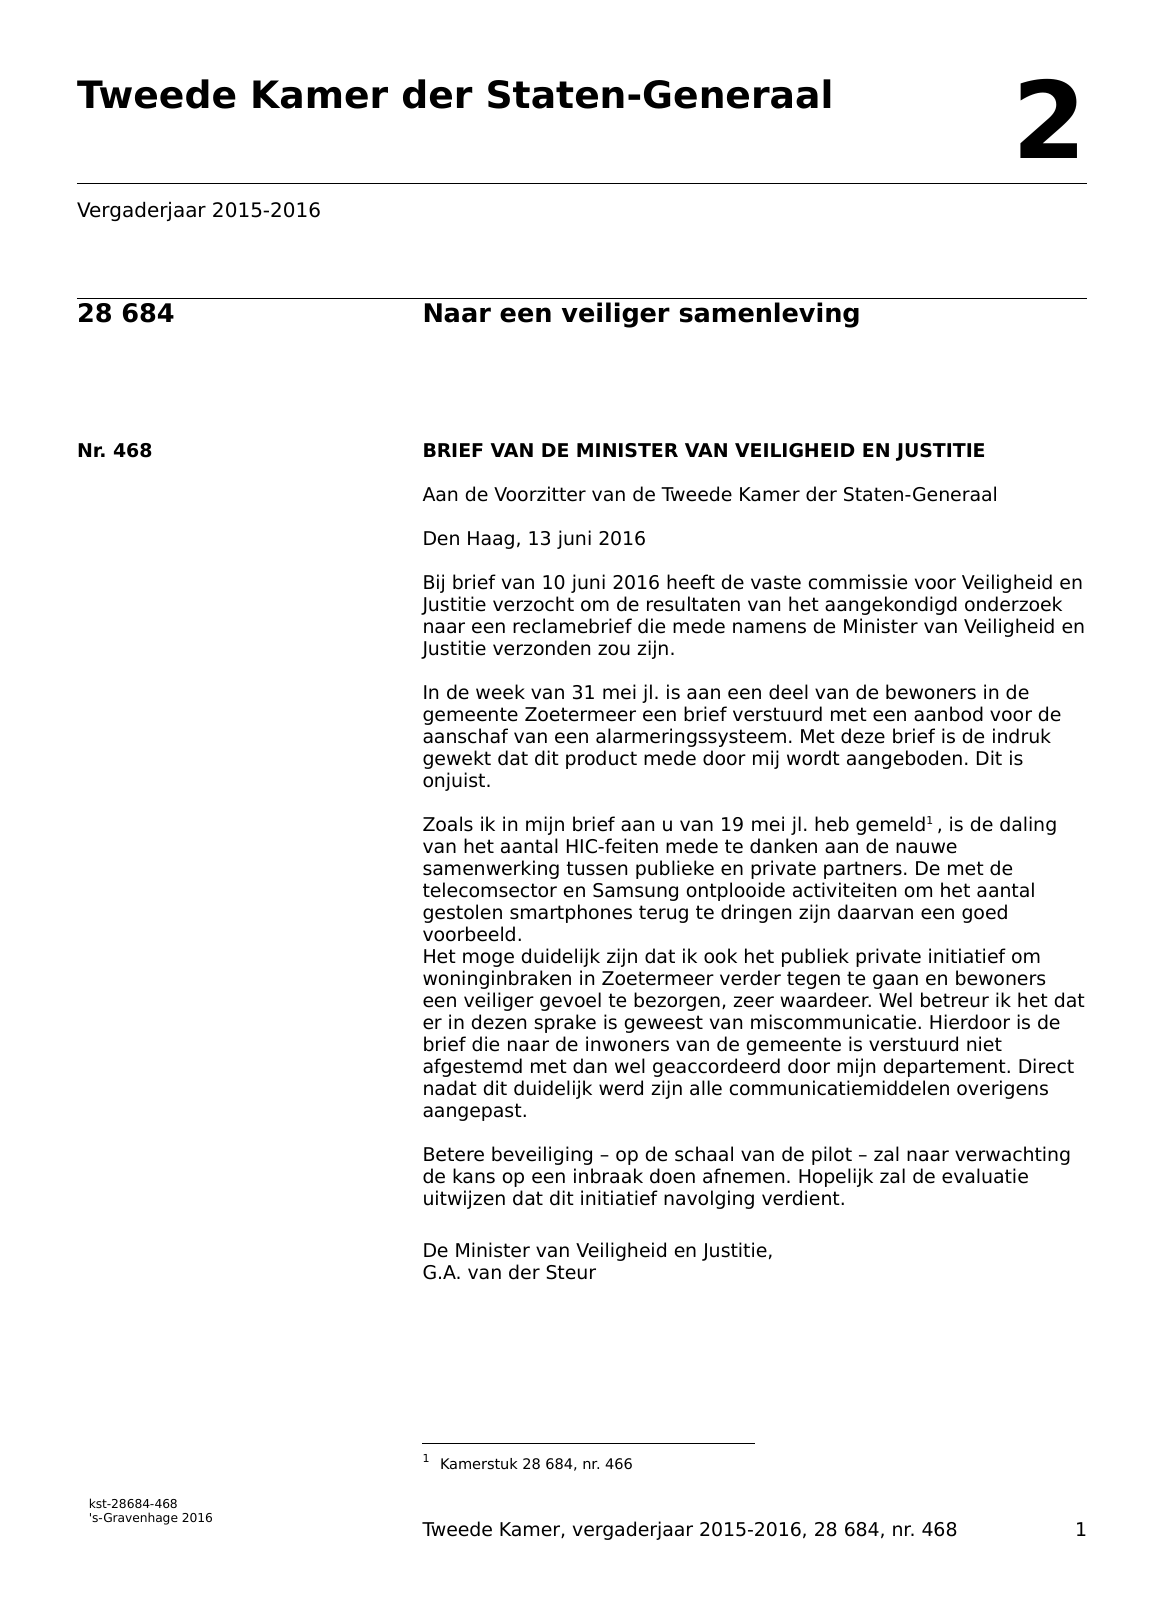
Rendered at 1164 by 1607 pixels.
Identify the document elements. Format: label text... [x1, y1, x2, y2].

table_header 2 [886, 59, 1087, 183]
subtitle Nr. 468 BRIEF VAN DE MINISTER VAN VEILIGHEID EN JUSTITIE [77, 440, 1087, 462]
text Kamerstuk 28 684, nr. 466 [422, 1452, 1087, 1474]
text Het moge duidelijk zijn dat ik ook het publiek private initiatief om woninginbraken in Zoetermeer verder tegen te gaan en bewoners een veiliger gevoel te bezorgen, zeer waardeer. Wel betreur ik het dat er in dezen sprake is geweest van miscommunicatie. Hierdoor is de brief die naar de inwoners van de gemeente is verstuurd niet afgestemd met dan wel geaccordeerd door mijn departement. Direct nadat dit duidelijk werd zijn alle communicatiemiddelen overigens aangepast. [422, 946, 1087, 1122]
text Den Haag, 13 juni 2016 [422, 528, 1087, 550]
text Bij brief van 10 juni 2016 heeft de vaste commissie voor Veiligheid en Justitie verzocht om de resultaten van het aangekondigd onderzoek naar een reclamebrief die mede namens de Minister van Veiligheid en Justitie verzonden zou zijn. [422, 572, 1087, 660]
text Betere beveiliging – op de schaal van de pilot – zal naar verwachting de kans op een inbraak doen afnemen. Hopelijk zal de evaluatie uitwijzen dat dit initiatief navolging verdient. [422, 1144, 1087, 1210]
text Aan de Voorzitter van de Tweede Kamer der Staten-Generaal [422, 484, 1087, 506]
table_header Tweede Kamer der Staten-Generaal [77, 59, 886, 183]
text De Minister van Veiligheid en Justitie, G.A. van der Steur [422, 1240, 1087, 1284]
text Zoals ik in mijn brief aan u van 19 mei jl. heb gemeld, is de daling van het aantal HIC-feiten mede te danken aan de nauwe samenwerking tussen publieke en private partners. De met de telecomsector en Samsung ontplooide activiteiten om het aantal gestolen smartphones terug te dringen zijn daarvan een goed voorbeeld. [422, 814, 1087, 946]
text 's-Gravenhage 2016 [88, 1511, 323, 1525]
subtitle 28 684 Naar een veiliger samenleving [77, 299, 1087, 329]
table_cell Vergaderjaar 2015-2016 [77, 184, 1087, 298]
text kst-28684-468 [88, 1497, 323, 1511]
text In de week van 31 mei jl. is aan een deel van de bewoners in de gemeente Zoetermeer een brief verstuurd met een aanbod voor de aanschaf van een alarmeringssysteem. Met deze brief is de indruk gewekt dat dit product mede door mij wordt aangeboden. Dit is onjuist. [422, 682, 1087, 792]
